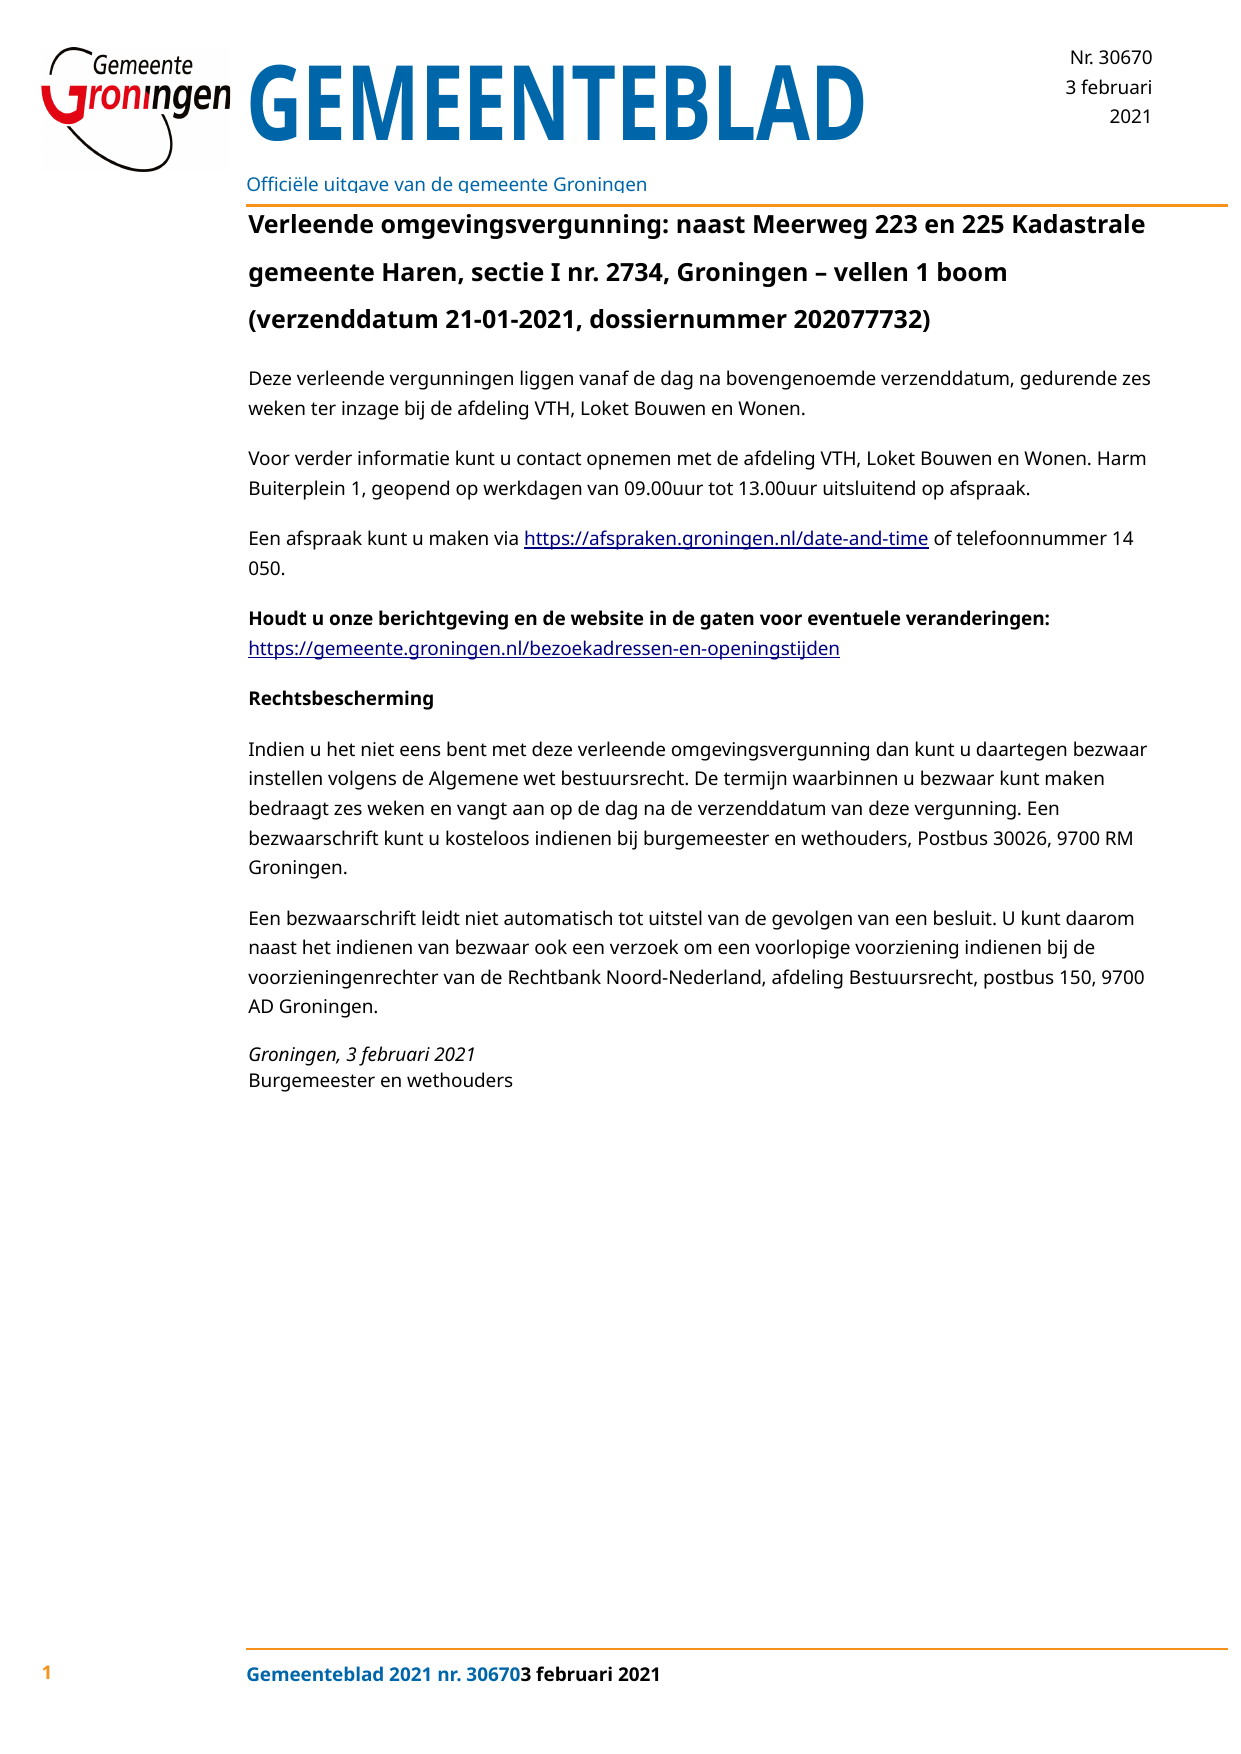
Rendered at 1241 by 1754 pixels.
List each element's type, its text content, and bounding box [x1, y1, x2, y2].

text Een bezwaarschrift leidt niet automatisch tot uitstel van de gevolgen van een besluit. U kunt daarom naast het indienen van bezwaar ook een verzoek om een voorlopige voorziening indienen bij de voorzieningenrechter van de Rechtbank Noord-Nederland, afdeling Bestuursrecht, postbus 150, 9700 AD Groningen. [248, 905, 1152, 1019]
text Burgemeester en wethouders [248, 1067, 1152, 1093]
text Voor verder informatie kunt u contact opnemen met de afdeling VTH, Loket Bouwen en Wonen. Harm Buiterplein 1, geopend op werkdagen van 09.00uur tot 13.00uur uitsluitend op afspraak. [248, 446, 1152, 501]
text Groningen, 3 februari 2021 [248, 1041, 1152, 1067]
text Indien u het niet eens bent met deze verleende omgevingsvergunning dan kunt u daartegen bezwaar instellen volgens de Algemene wet bestuursrecht. De termijn waarbinnen u bezwaar kunt maken bedraagt zes weken en vangt aan op de dag na de verzenddatum van deze vergunning. Een bezwaarschrift kunt u kosteloos indienen bij burgemeester en wethouders, Postbus 30026, 9700 RM Groningen. [248, 736, 1152, 880]
text Rechtsbescherming [248, 686, 1152, 711]
picture [41, 47, 231, 172]
text Houdt u onze berichtgeving en de website in de gaten voor eventuele veranderingen: https://gemeente.groningen.nl/bezoekadressen-en-openingstijden [248, 606, 1152, 661]
text Verleende omgevingsvergunning: naast Meerweg 223 en 225 Kadastrale gemeente Haren, sectie I nr. 2734, Groningen – vellen 1 boom (verzenddatum 21-01-2021, dossiernummer 202077732) [248, 207, 1152, 336]
text Deze verleende vergunningen liggen vanaf de dag na bovengenoemde verzenddatum, gedurende zes weken ter inzage bij de afdeling VTH, Loket Bouwen en Wonen. [248, 366, 1152, 421]
text Een afspraak kunt u maken via https://afspraken.groningen.nl/date-and-time of telefoonnummer 14 050. [248, 526, 1152, 581]
